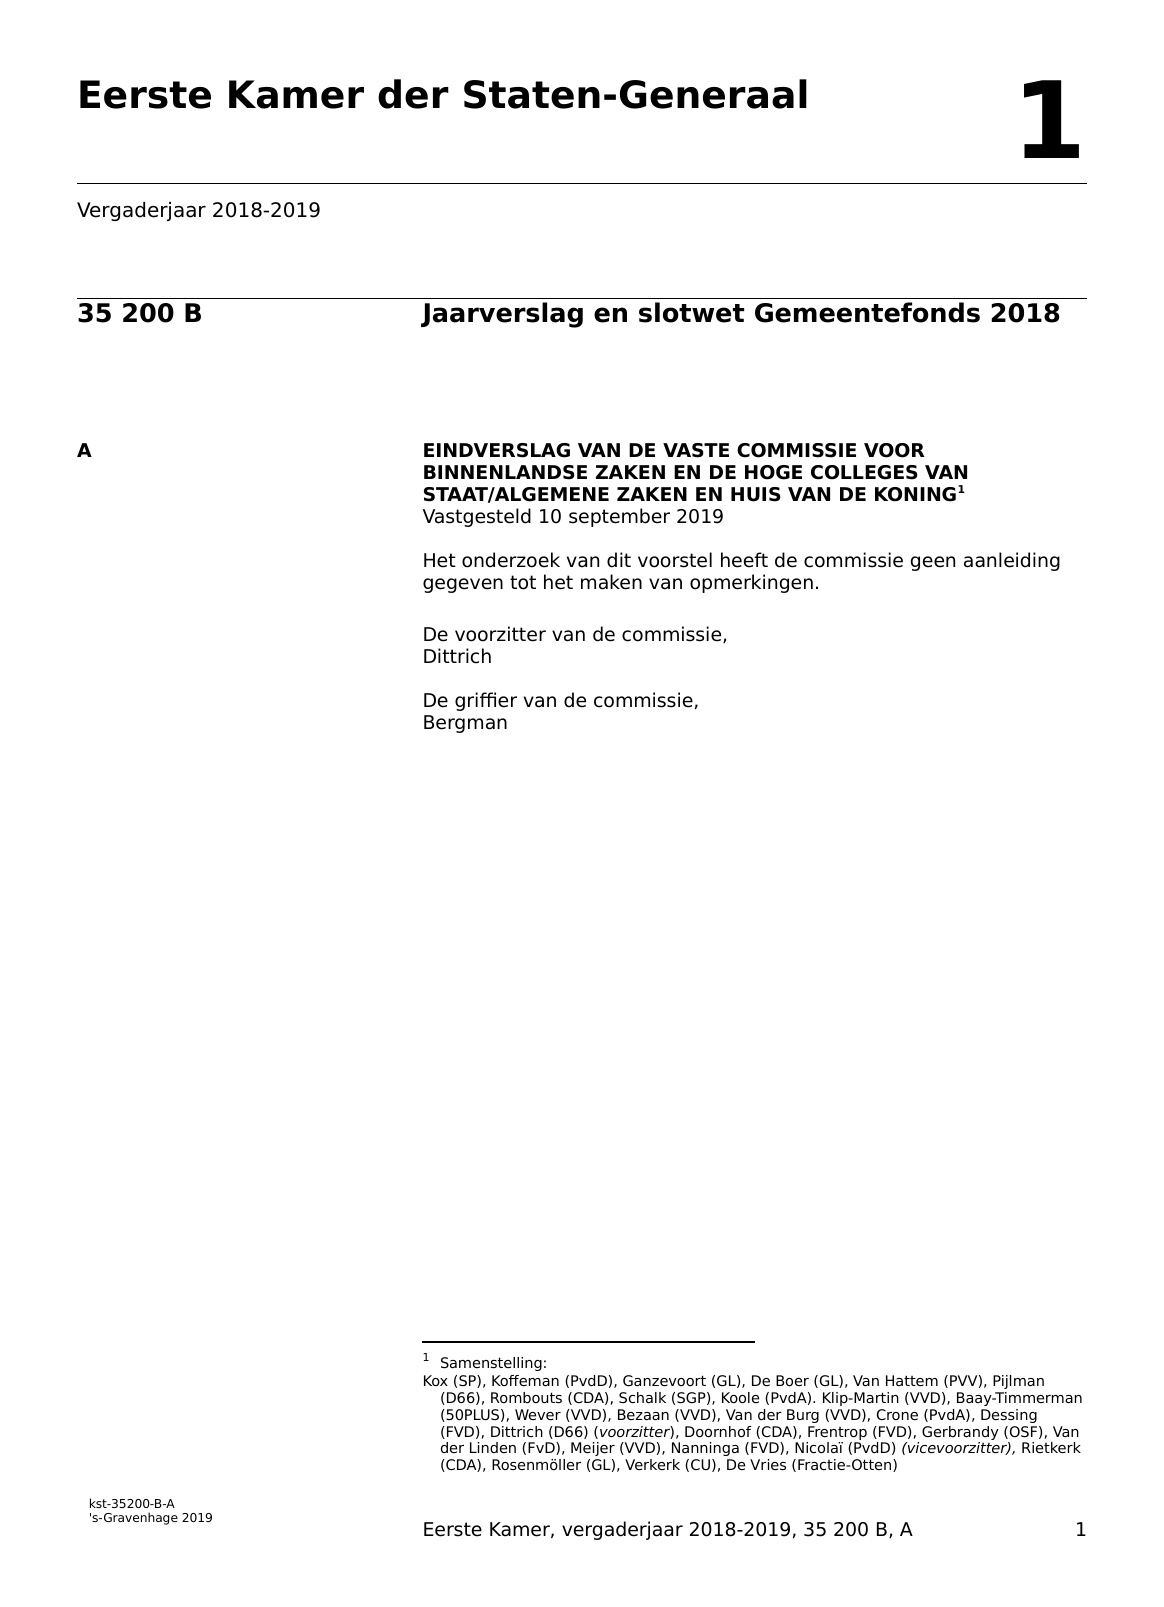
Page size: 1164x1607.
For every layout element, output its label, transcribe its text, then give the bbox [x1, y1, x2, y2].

table_header 1 [886, 59, 1087, 183]
text Het onderzoek van dit voorstel heeft de commissie geen aanleiding gegeven tot het maken van opmerkingen. [422, 550, 1087, 594]
text De griffier van de commissie, Bergman [422, 690, 1087, 734]
table_header Eerste Kamer der Staten-Generaal [77, 59, 886, 183]
subtitle A EINDVERSLAG VAN DE VASTE COMMISSIE VOOR BINNENLANDSE ZAKEN EN DE HOGE COLLEGES VAN STAAT/ALGEMENE ZAKEN EN HUIS VAN DE KONING [77, 440, 1087, 506]
text De voorzitter van de commissie, Dittrich [422, 624, 1087, 668]
subtitle 35 200 B Jaarverslag en slotwet Gemeentefonds 2018 [77, 299, 1087, 329]
text Samenstelling: [422, 1351, 1087, 1373]
text kst-35200-B-A [88, 1497, 323, 1511]
text 's-Gravenhage 2019 [88, 1511, 323, 1525]
table_cell Vergaderjaar 2018-2019 [77, 184, 1087, 298]
text Vastgesteld 10 september 2019 [422, 506, 1087, 528]
text Kox (SP), Koffeman (PvdD), Ganzevoort (GL), De Boer (GL), Van Hattem (PVV), Pijlman (D66), Rombouts (CDA), Schalk (SGP), Koole (PvdA). Klip-Martin (VVD), Baay-Timmerman (50PLUS), Wever (VVD), Bezaan (VVD), Van der Burg (VVD), Crone (PvdA), Dessing (FVD), Dittrich (D66) (voorzitter), Doornhof (CDA), Frentrop (FVD), Gerbrandy (OSF), Van der Linden (FvD), Meijer (VVD), Nanninga (FVD), Nicolaï (PvdD) (vicevoorzitter), Rietkerk (CDA), Rosenmöller (GL), Verkerk (CU), De Vries (Fractie-Otten) [422, 1373, 1087, 1474]
